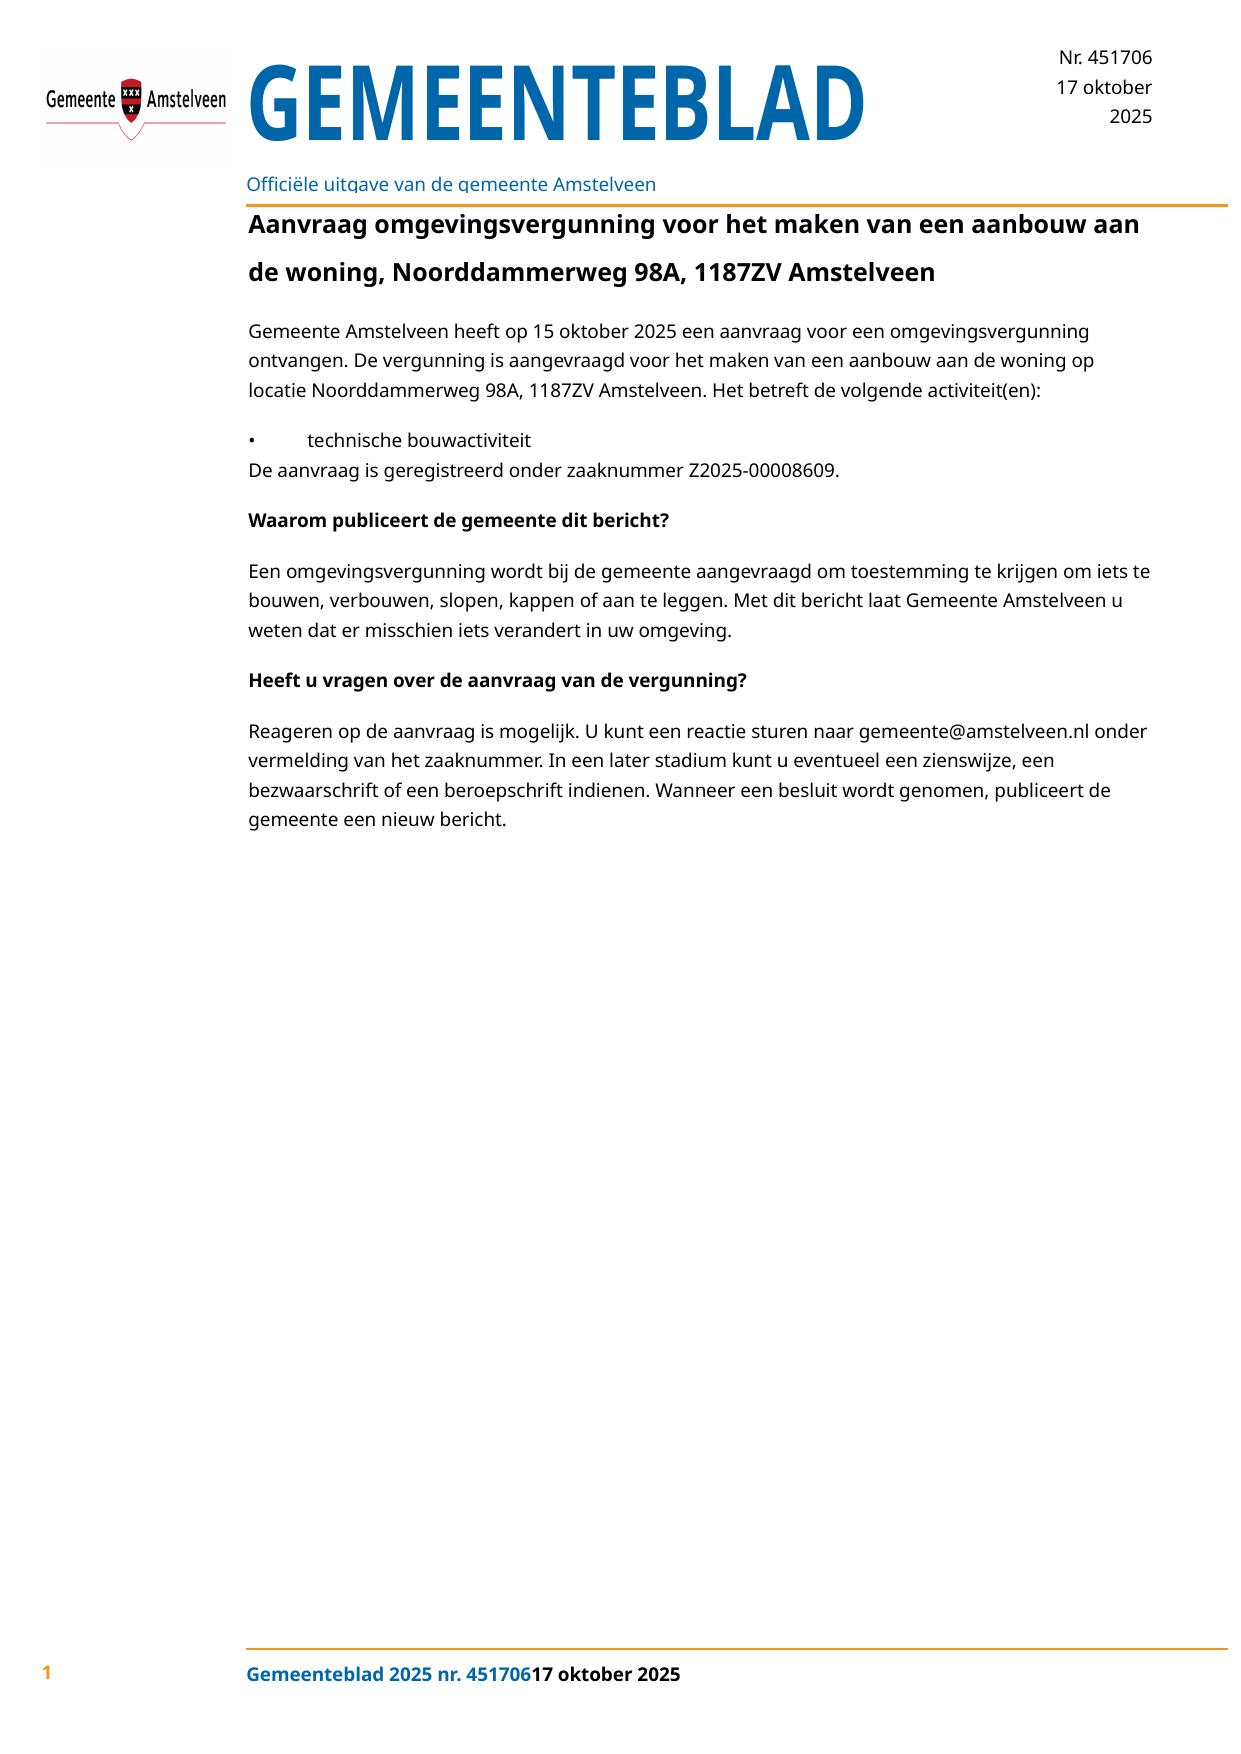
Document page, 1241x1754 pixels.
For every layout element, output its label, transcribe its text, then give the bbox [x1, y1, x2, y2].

text Een omgevingsvergunning wordt bij de gemeente aangevraagd om toestemming te krijgen om iets te bouwen, verbouwen, slopen, kappen of aan te leggen. Met dit bericht laat Gemeente Amstelveen u weten dat er misschien iets verandert in uw omgeving. [248, 558, 1152, 643]
text De aanvraag is geregistreerd onder zaaknummer Z2025-00008609. [248, 457, 1152, 483]
picture [41, 47, 231, 172]
text Waarom publiceert de gemeente dit bericht? [248, 507, 1152, 533]
text Aanvraag omgevingsvergunning voor het maken van een aanbouw aan de woning, Noorddammerweg 98A, 1187ZV Amstelveen [248, 207, 1152, 288]
text Gemeente Amstelveen heeft op 15 oktober 2025 een aanvraag voor een omgevingsvergunning ontvangen. De vergunning is aangevraagd voor het maken van een aanbouw aan de woning op locatie Noorddammerweg 98A, 1187ZV Amstelveen. Het betreft de volgende activiteit(en): [248, 318, 1152, 403]
text Reageren op de aanvraag is mogelijk. U kunt een reactie sturen naar gemeente@amstelveen.nl onder vermelding van het zaaknummer. In een later stadium kunt u eventueel een zienswijze, een bezwaarschrift of een beroepschrift indienen. Wanneer een besluit wordt genomen, publiceert de gemeente een nieuw bericht. [248, 718, 1152, 832]
text Heeft u vragen over de aanvraag van de vergunning? [248, 667, 1152, 693]
list technische bouwactiviteit [248, 427, 1152, 453]
